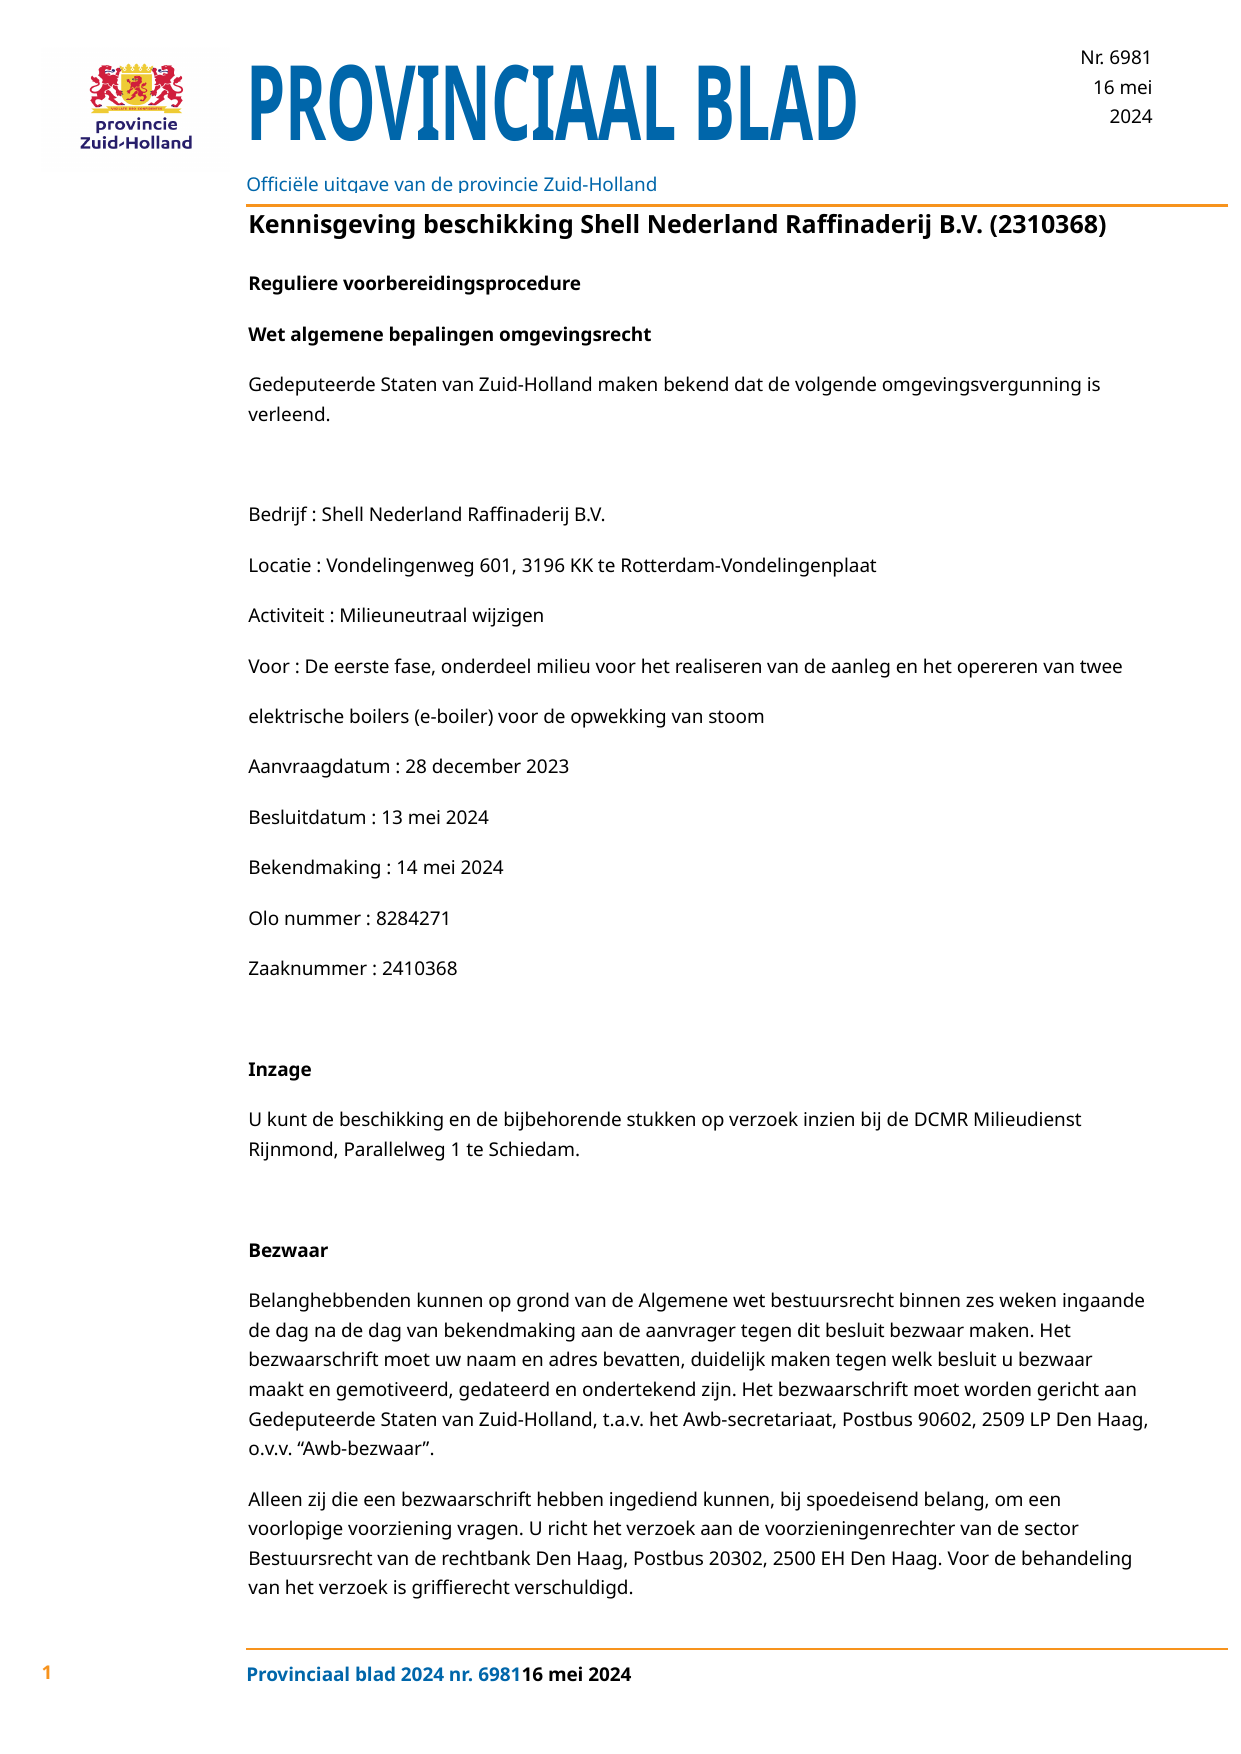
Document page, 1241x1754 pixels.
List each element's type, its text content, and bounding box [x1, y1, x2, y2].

text Bezwaar [248, 1237, 1152, 1263]
text Aanvraagdatum : 28 december 2023 [248, 754, 1152, 779]
text Wet algemene bepalingen omgevingsrecht [248, 321, 1152, 346]
text Reguliere voorbereidingsprocedure [248, 270, 1152, 296]
text Activiteit : Milieuneutraal wijzigen [248, 602, 1152, 628]
text Alleen zij die een bezwaarschrift hebben ingediend kunnen, bij spoedeisend belang, om een voorlopige voorziening vragen. U richt het verzoek aan de voorzieningenrechter van de sector Bestuursrecht van de rechtbank Den Haag, Postbus 20302, 2500 EH Den Haag. Voor de behandeling van het verzoek is griffierecht verschuldigd. [248, 1486, 1152, 1600]
text Olo nummer : 8284271 [248, 905, 1152, 931]
text Kennisgeving beschikking Shell Nederland Raffinaderij B.V. (2310368) [248, 207, 1152, 241]
text elektrische boilers (e-boiler) voor de opwekking van stoom [248, 703, 1152, 729]
text Zaaknummer : 2410368 [248, 955, 1152, 981]
text Bedrijf : Shell Nederland Raffinaderij B.V. [248, 502, 1152, 527]
text Inzage [248, 1056, 1152, 1082]
text Gedeputeerde Staten van Zuid-Holland maken bekend dat de volgende omgevingsvergunning is verleend. [248, 371, 1152, 426]
picture [41, 47, 231, 172]
text Belanghebbenden kunnen op grond van de Algemene wet bestuursrecht binnen zes weken ingaande de dag na de dag van bekendmaking aan de aanvrager tegen dit besluit bezwaar maken. Het bezwaarschrift moet uw naam en adres bevatten, duidelijk maken tegen welk besluit u bezwaar maakt en gemotiveerd, gedateerd en ondertekend zijn. Het bezwaarschrift moet worden gericht aan Gedeputeerde Staten van Zuid-Holland, t.a.v. het Awb-secretariaat, Postbus 90602, 2509 LP Den Haag, o.v.v. “Awb-bezwaar”. [248, 1287, 1152, 1461]
text Locatie : Vondelingenweg 601, 3196 KK te Rotterdam-Vondelingenplaat [248, 552, 1152, 578]
text Voor : De eerste fase, onderdeel milieu voor het realiseren van de aanleg en het opereren van twee [248, 653, 1152, 678]
text Bekendmaking : 14 mei 2024 [248, 854, 1152, 880]
text Besluitdatum : 13 mei 2024 [248, 804, 1152, 830]
text U kunt de beschikking en de bijbehorende stukken op verzoek inzien bij de DCMR Milieudienst Rijnmond, Parallelweg 1 te Schiedam. [248, 1107, 1152, 1162]
